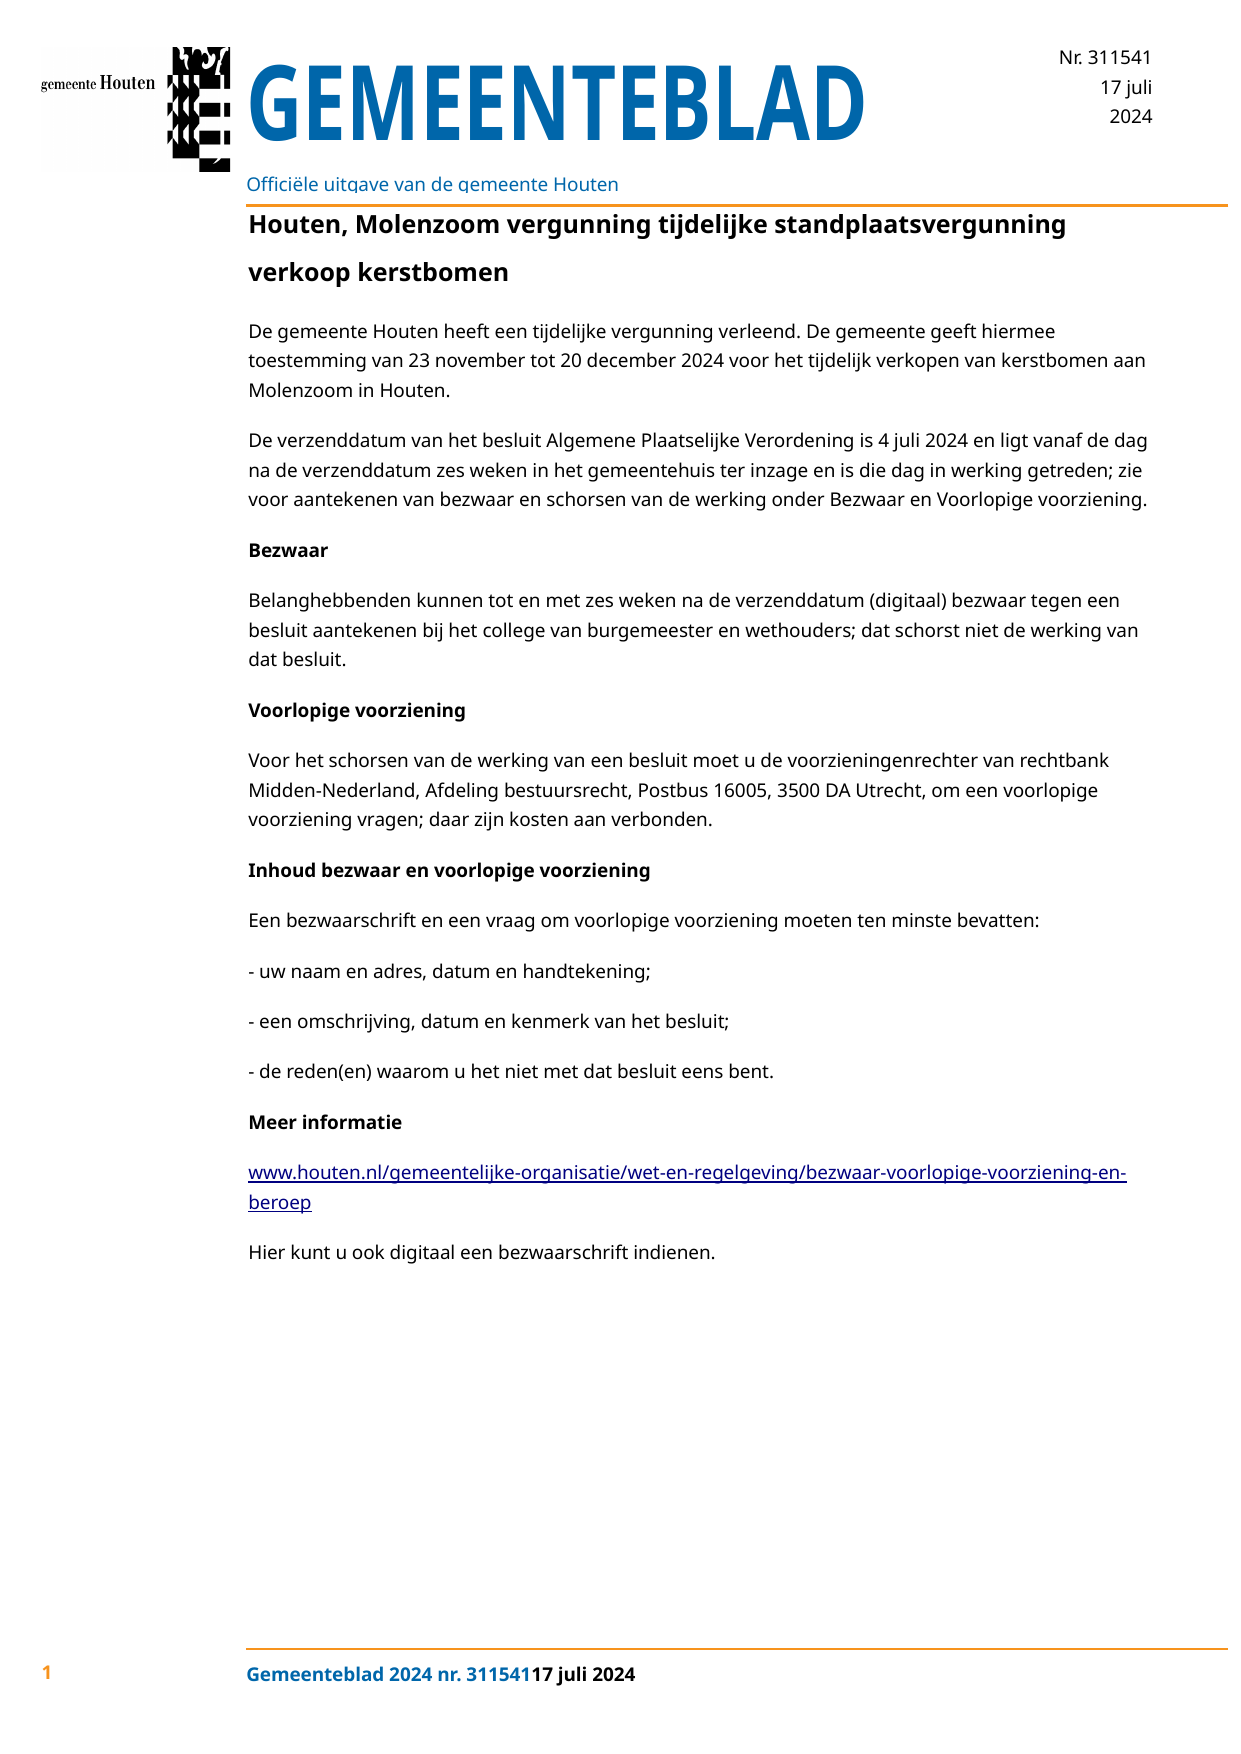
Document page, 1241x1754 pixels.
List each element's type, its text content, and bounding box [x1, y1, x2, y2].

text De gemeente Houten heeft een tijdelijke vergunning verleend. De gemeente geeft hiermee toestemming van 23 november tot 20 december 2024 voor het tijdelijk verkopen van kerstbomen aan Molenzoom in Houten. [248, 318, 1152, 403]
text De verzenddatum van het besluit Algemene Plaatselijke Verordening is 4 juli 2024 en ligt vanaf de dag na de verzenddatum zes weken in het gemeentehuis ter inzage en is die dag in werking getreden; zie voor aantekenen van bezwaar en schorsen van de werking onder Bezwaar en Voorlopige voorziening. [248, 427, 1152, 512]
text - uw naam en adres, datum en handtekening; [248, 958, 1152, 984]
text - de reden(en) waarom u het niet met dat besluit eens bent. [248, 1059, 1152, 1084]
picture [41, 47, 231, 172]
text www.houten.nl/gemeentelijke-organisatie/wet-en-regelgeving/bezwaar-voorlopige-voorziening-en-beroep [248, 1159, 1152, 1215]
text Houten, Molenzoom vergunning tijdelijke standplaatsvergunning verkoop kerstbomen [248, 207, 1152, 288]
text Belanghebbenden kunnen tot en met zes weken na de verzenddatum (digitaal) bezwaar tegen een besluit aantekenen bij het college van burgemeester en wethouders; dat schorst niet de werking van dat besluit. [248, 587, 1152, 672]
text - een omschrijving, datum en kenmerk van het besluit; [248, 1008, 1152, 1034]
text Een bezwaarschrift en een vraag om voorlopige voorziening moeten ten minste bevatten: [248, 907, 1152, 933]
text Voorlopige voorziening [248, 697, 1152, 723]
text Voor het schorsen van de werking van een besluit moet u de voorzieningenrechter van rechtbank Midden-Nederland, Afdeling bestuursrecht, Postbus 16005, 3500 DA Utrecht, om een voorlopige voorziening vragen; daar zijn kosten aan verbonden. [248, 747, 1152, 832]
text Hier kunt u ook digitaal een bezwaarschrift indienen. [248, 1239, 1152, 1265]
text Meer informatie [248, 1109, 1152, 1135]
text Inhoud bezwaar en voorlopige voorziening [248, 857, 1152, 883]
text Bezwaar [248, 537, 1152, 563]
